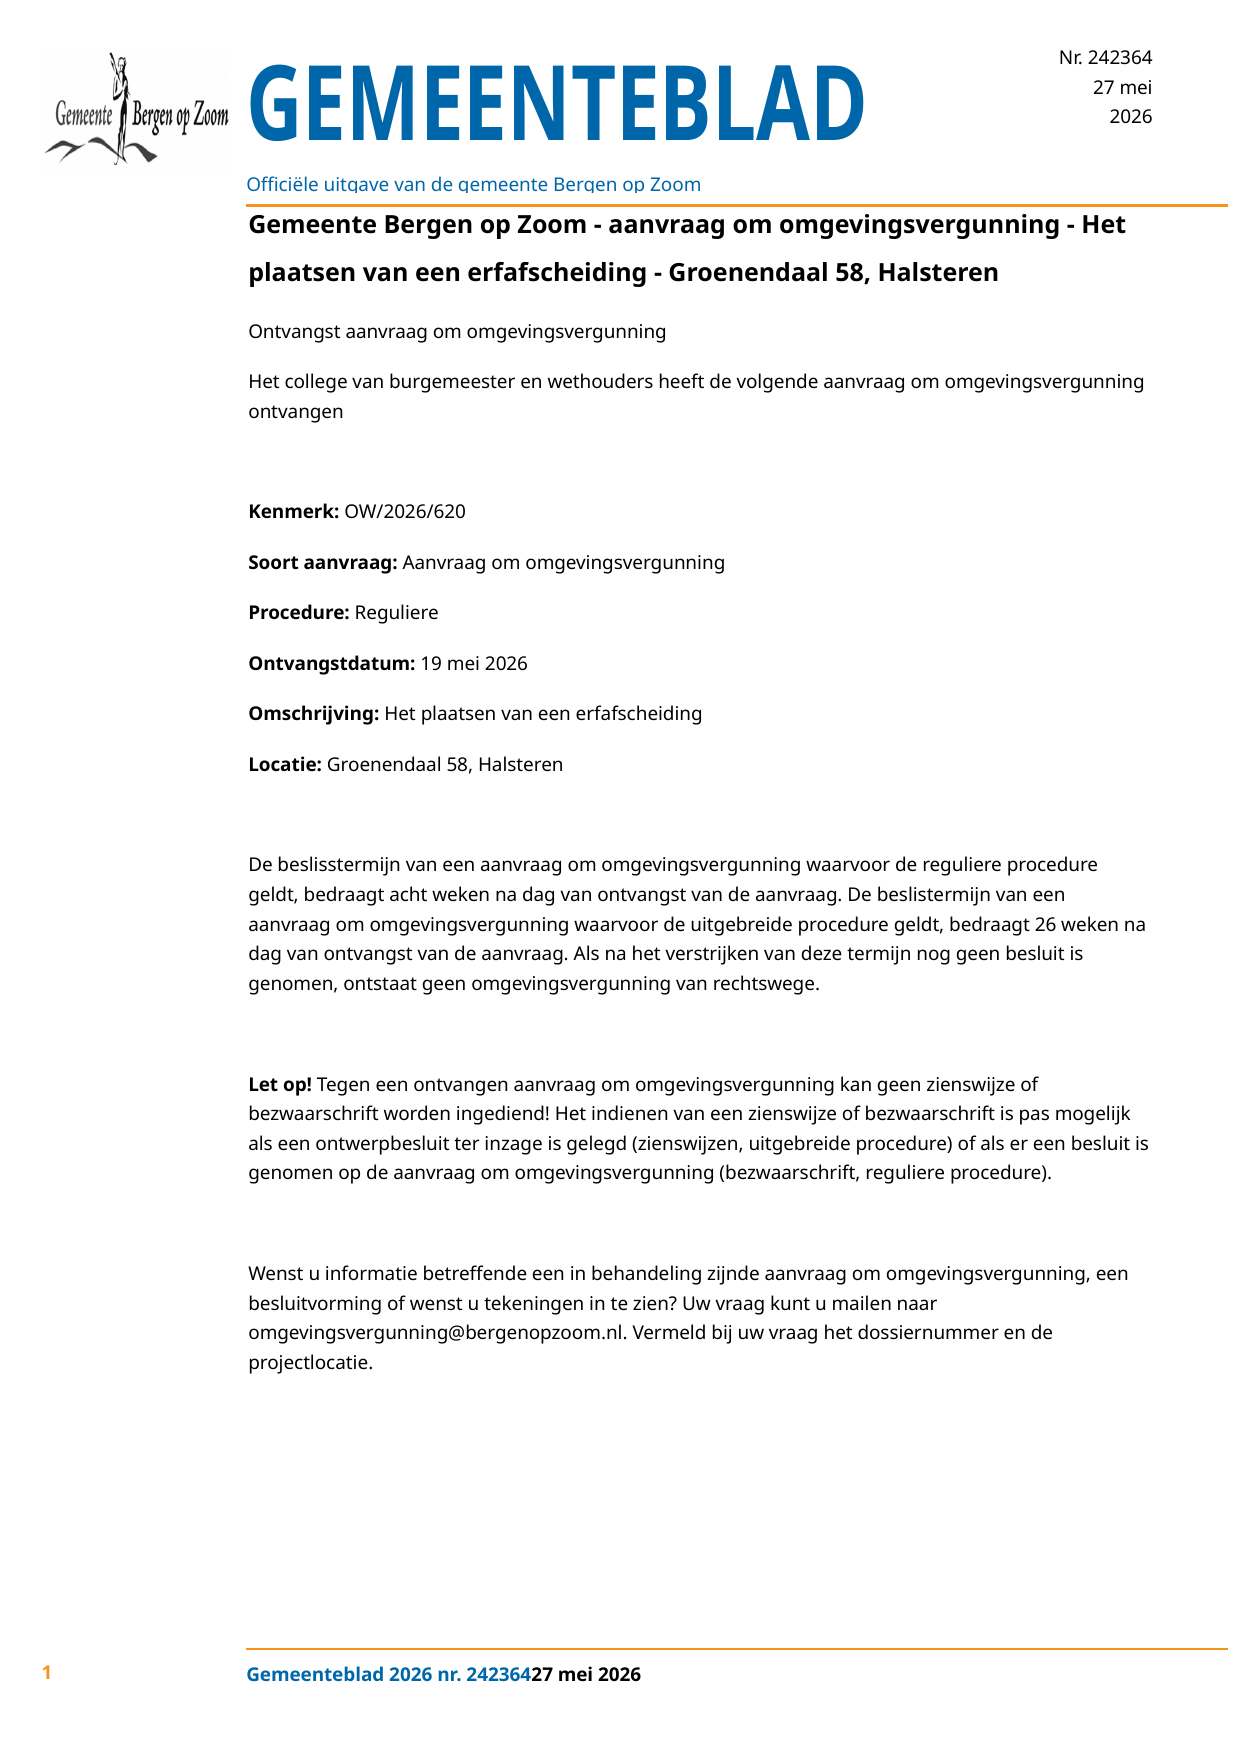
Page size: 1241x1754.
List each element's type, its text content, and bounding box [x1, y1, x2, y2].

text Kenmerk: OW/2026/620 [248, 499, 1152, 524]
text Soort aanvraag: Aanvraag om omgevingsvergunning [248, 549, 1152, 575]
text Ontvangst aanvraag om omgevingsvergunning [248, 318, 1152, 344]
text Gemeente Bergen op Zoom - aanvraag om omgevingsvergunning - Het plaatsen van een erfafscheiding - Groenendaal 58, Halsteren [248, 207, 1152, 288]
text Locatie: Groenendaal 58, Halsteren [248, 751, 1152, 777]
text Ontvangstdatum: 19 mei 2026 [248, 650, 1152, 676]
text Het college van burgemeester en wethouders heeft de volgende aanvraag om omgevingsvergunning ontvangen [248, 368, 1152, 424]
picture [41, 47, 231, 172]
text De beslisstermijn van een aanvraag om omgevingsvergunning waarvoor de reguliere procedure geldt, bedraagt acht weken na dag van ontvangst van de aanvraag. De beslistermijn van een aanvraag om omgevingsvergunning waarvoor de uitgebreide procedure geldt, bedraagt 26 weken na dag van ontvangst van de aanvraag. Als na het verstrijken van deze termijn nog geen besluit is genomen, ontstaat geen omgevingsvergunning van rechtswege. [248, 852, 1152, 996]
text Let op! Tegen een ontvangen aanvraag om omgevingsvergunning kan geen zienswijze of bezwaarschrift worden ingediend! Het indienen van een zienswijze of bezwaarschrift is pas mogelijk als een ontwerpbesluit ter inzage is gelegd (zienswijzen, uitgebreide procedure) of als er een besluit is genomen op de aanvraag om omgevingsvergunning (bezwaarschrift, reguliere procedure). [248, 1071, 1152, 1185]
text Wenst u informatie betreffende een in behandeling zijnde aanvraag om omgevingsvergunning, een besluitvorming of wenst u tekeningen in te zien? Uw vraag kunt u mailen naar omgevingsvergunning@bergenopzoom.nl. Vermeld bij uw vraag het dossiernummer en de projectlocatie. [248, 1260, 1152, 1375]
text Omschrijving: Het plaatsen van een erfafscheiding [248, 700, 1152, 726]
text Procedure: Reguliere [248, 599, 1152, 625]
